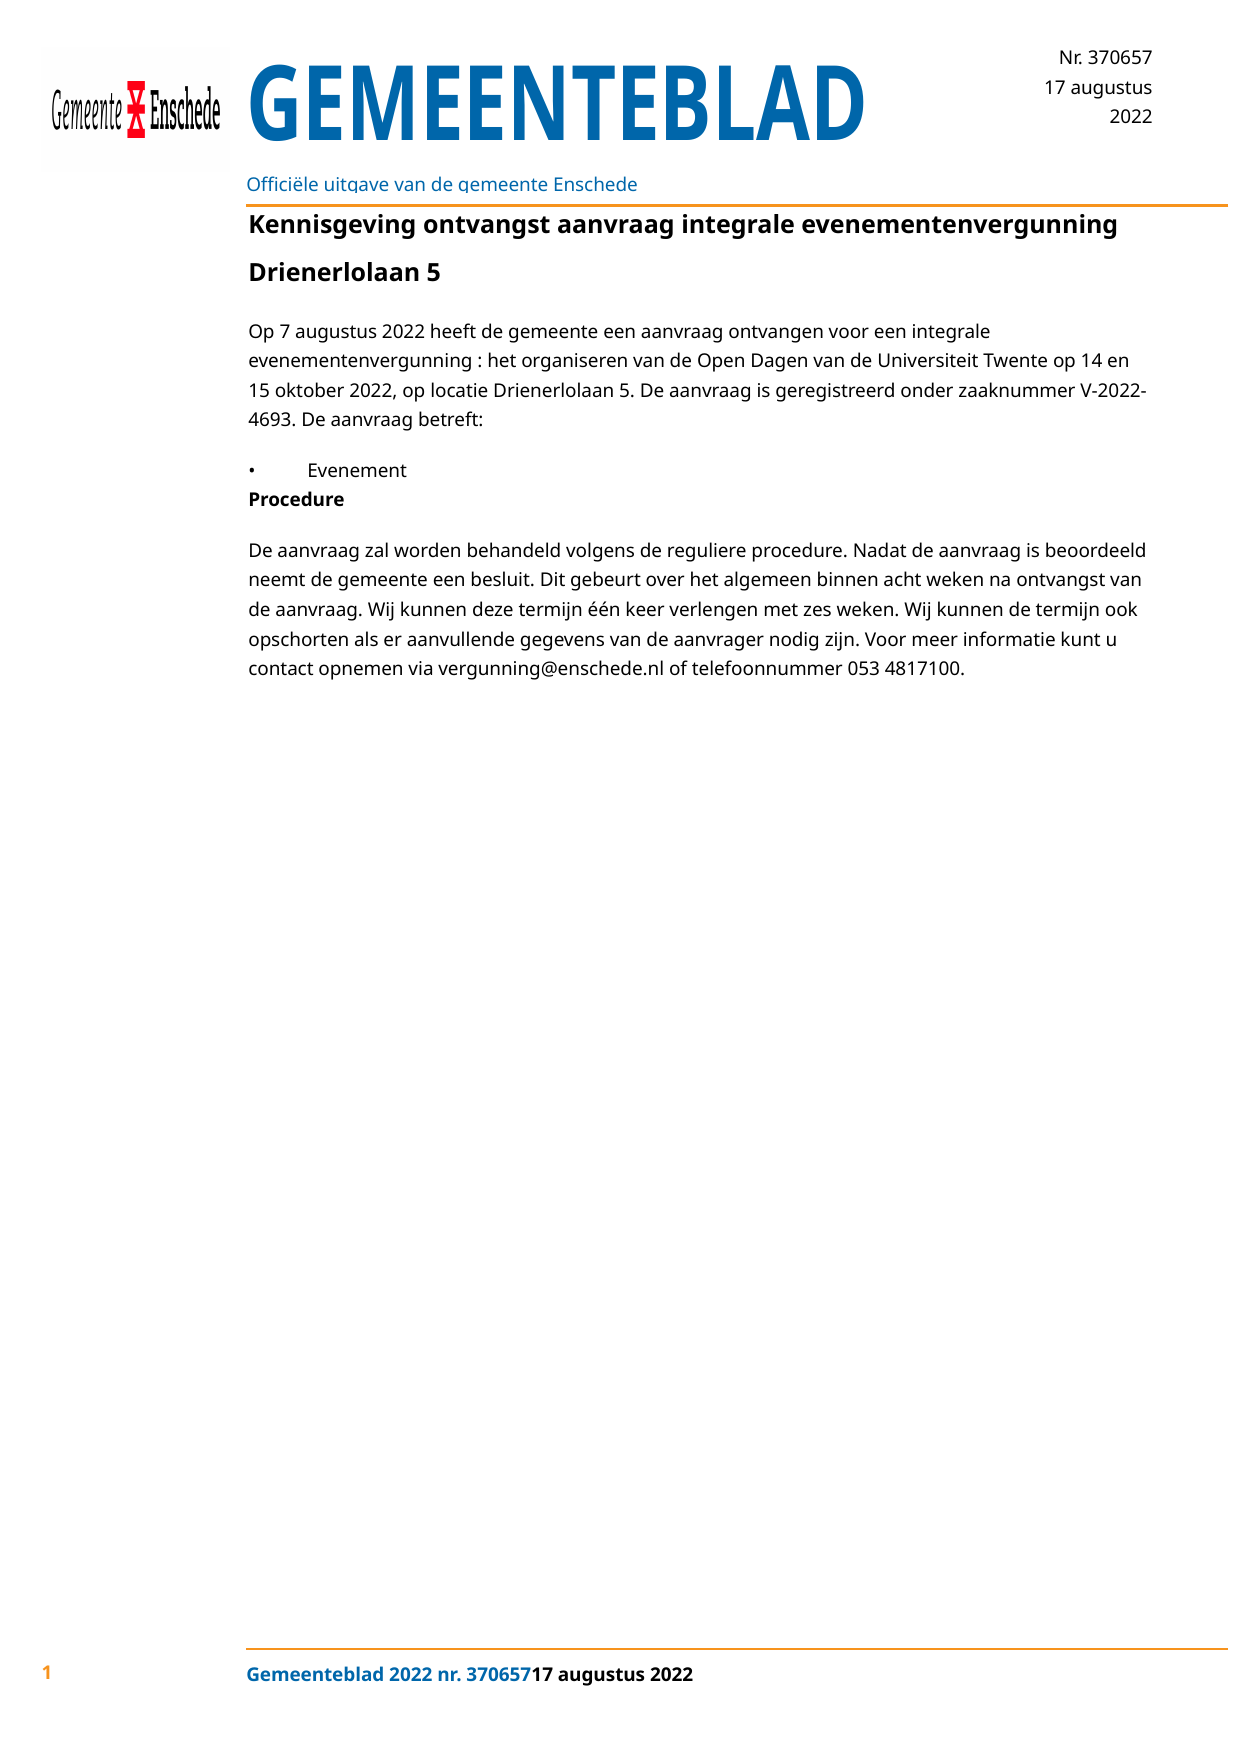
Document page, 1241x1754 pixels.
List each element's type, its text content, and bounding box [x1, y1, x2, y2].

text Procedure [248, 487, 1152, 512]
list Evenement [248, 457, 1152, 483]
picture [41, 47, 231, 172]
text Op 7 augustus 2022 heeft de gemeente een aanvraag ontvangen voor een integrale evenementenvergunning : het organiseren van de Open Dagen van de Universiteit Twente op 14 en 15 oktober 2022, op locatie Drienerlolaan 5. De aanvraag is geregistreerd onder zaaknummer V-2022-4693. De aanvraag betreft: [248, 318, 1152, 432]
text Kennisgeving ontvangst aanvraag integrale evenementenvergunning Drienerlolaan 5 [248, 207, 1152, 288]
text De aanvraag zal worden behandeld volgens de reguliere procedure. Nadat de aanvraag is beoordeeld neemt de gemeente een besluit. Dit gebeurt over het algemeen binnen acht weken na ontvangst van de aanvraag. Wij kunnen deze termijn één keer verlengen met zes weken. Wij kunnen de termijn ook opschorten als er aanvullende gegevens van de aanvrager nodig zijn. Voor meer informatie kunt u contact opnemen via vergunning@enschede.nl of telefoonnummer 053 4817100. [248, 537, 1152, 681]
